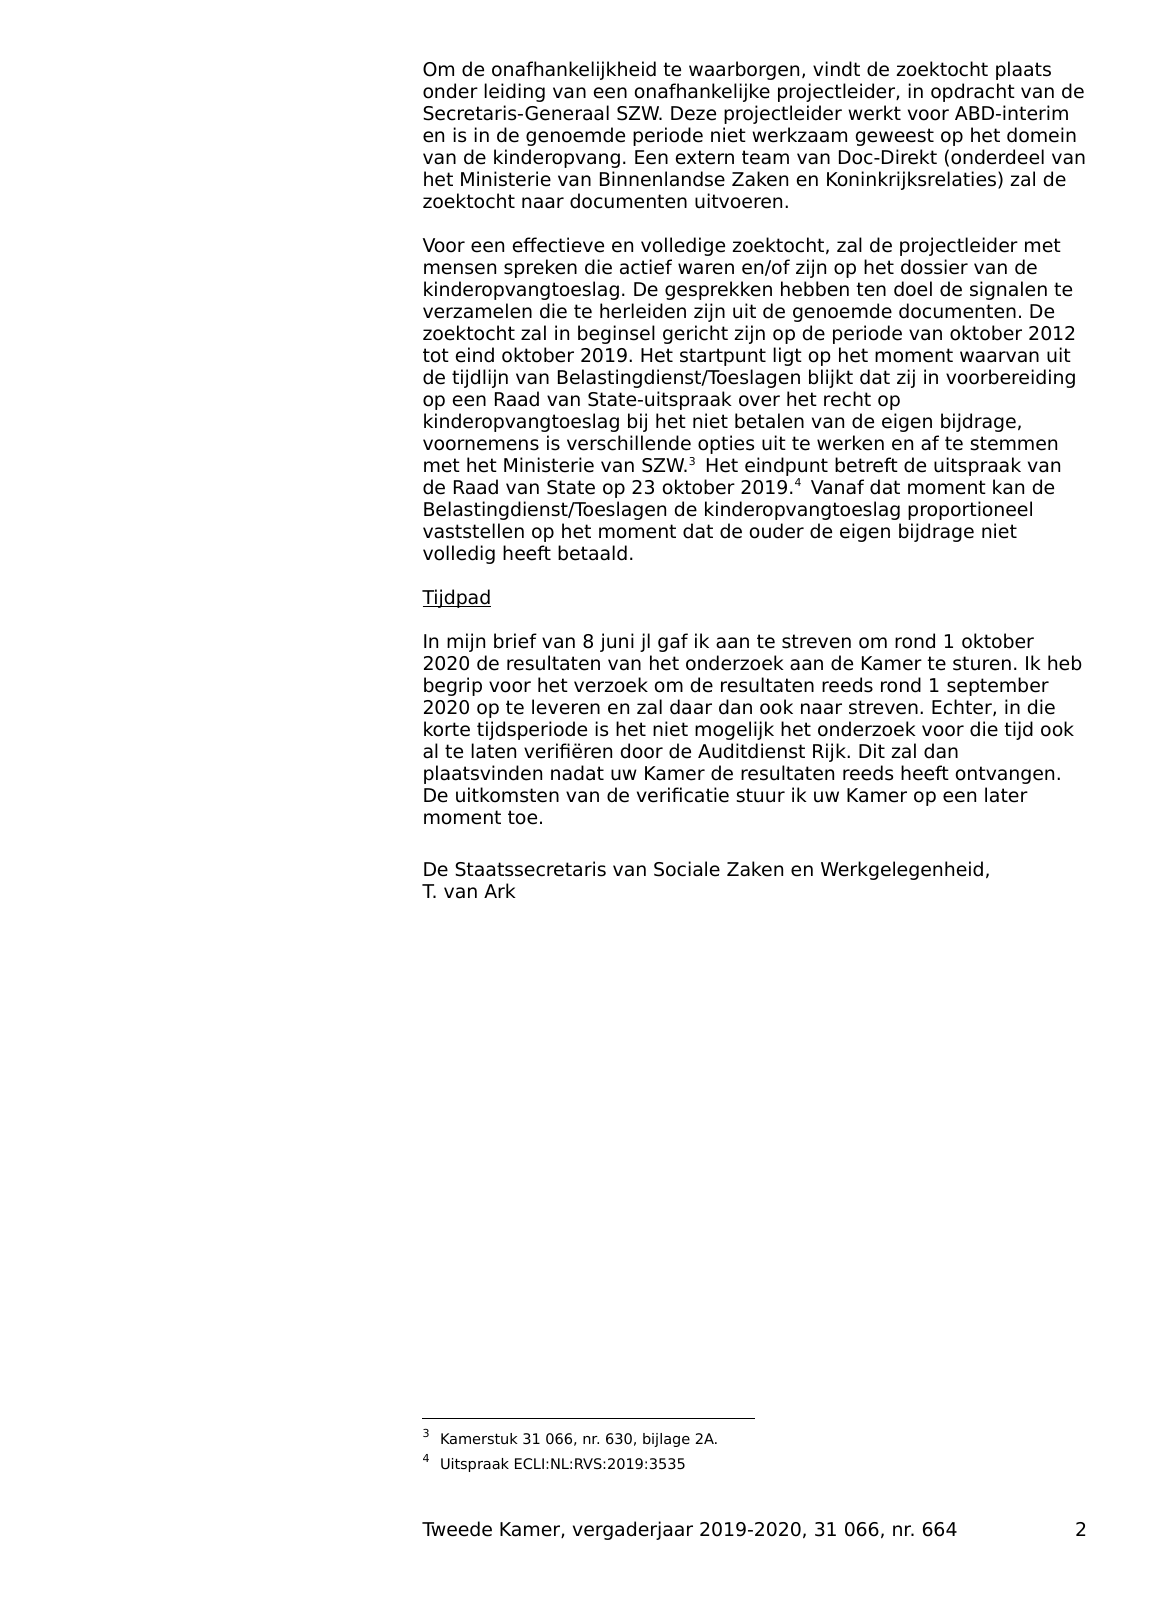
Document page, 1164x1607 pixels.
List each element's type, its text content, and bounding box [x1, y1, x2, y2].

text Voor een effectieve en volledige zoektocht, zal de projectleider met mensen spreken die actief waren en/of zijn op het dossier van de kinderopvangtoeslag. De gesprekken hebben ten doel de signalen te verzamelen die te herleiden zijn uit de genoemde documenten. De zoektocht zal in beginsel gericht zijn op de periode van oktober 2012 tot eind oktober 2019. Het startpunt ligt op het moment waarvan uit de tijdlijn van Belastingdienst/Toeslagen blijkt dat zij in voorbereiding op een Raad van State-uitspraak over het recht op kinderopvangtoeslag bij het niet betalen van de eigen bijdrage, voornemens is verschillende opties uit te werken en af te stemmen met het Ministerie van SZW. Het eindpunt betreft de uitspraak van de Raad van State op 23 oktober 2019. Vanaf dat moment kan de Belastingdienst/Toeslagen de kinderopvangtoeslag proportioneel vaststellen op het moment dat de ouder de eigen bijdrage niet volledig heeft betaald. [422, 235, 1087, 565]
text Uitspraak ECLI:NL:RVS:2019:3535 [422, 1452, 1087, 1474]
subtitle Tijdpad [422, 587, 1087, 609]
text De Staatssecretaris van Sociale Zaken en Werkgelegenheid, T. van Ark [422, 859, 1087, 903]
text Om de onafhankelijkheid te waarborgen, vindt de zoektocht plaats onder leiding van een onafhankelijke projectleider, in opdracht van de Secretaris-Generaal SZW. Deze projectleider werkt voor ABD-interim en is in de genoemde periode niet werkzaam geweest op het domein van de kinderopvang. Een extern team van Doc-Direkt (onderdeel van het Ministerie van Binnenlandse Zaken en Koninkrijksrelaties) zal de zoektocht naar documenten uitvoeren. [422, 59, 1087, 213]
text In mijn brief van 8 juni jl gaf ik aan te streven om rond 1 oktober 2020 de resultaten van het onderzoek aan de Kamer te sturen. Ik heb begrip voor het verzoek om de resultaten reeds rond 1 september 2020 op te leveren en zal daar dan ook naar streven. Echter, in die korte tijdsperiode is het niet mogelijk het onderzoek voor die tijd ook al te laten verifiëren door de Auditdienst Rijk. Dit zal dan plaatsvinden nadat uw Kamer de resultaten reeds heeft ontvangen. De uitkomsten van de verificatie stuur ik uw Kamer op een later moment toe. [422, 631, 1087, 829]
text Kamerstuk 31 066, nr. 630, bijlage 2A. [422, 1427, 1087, 1449]
